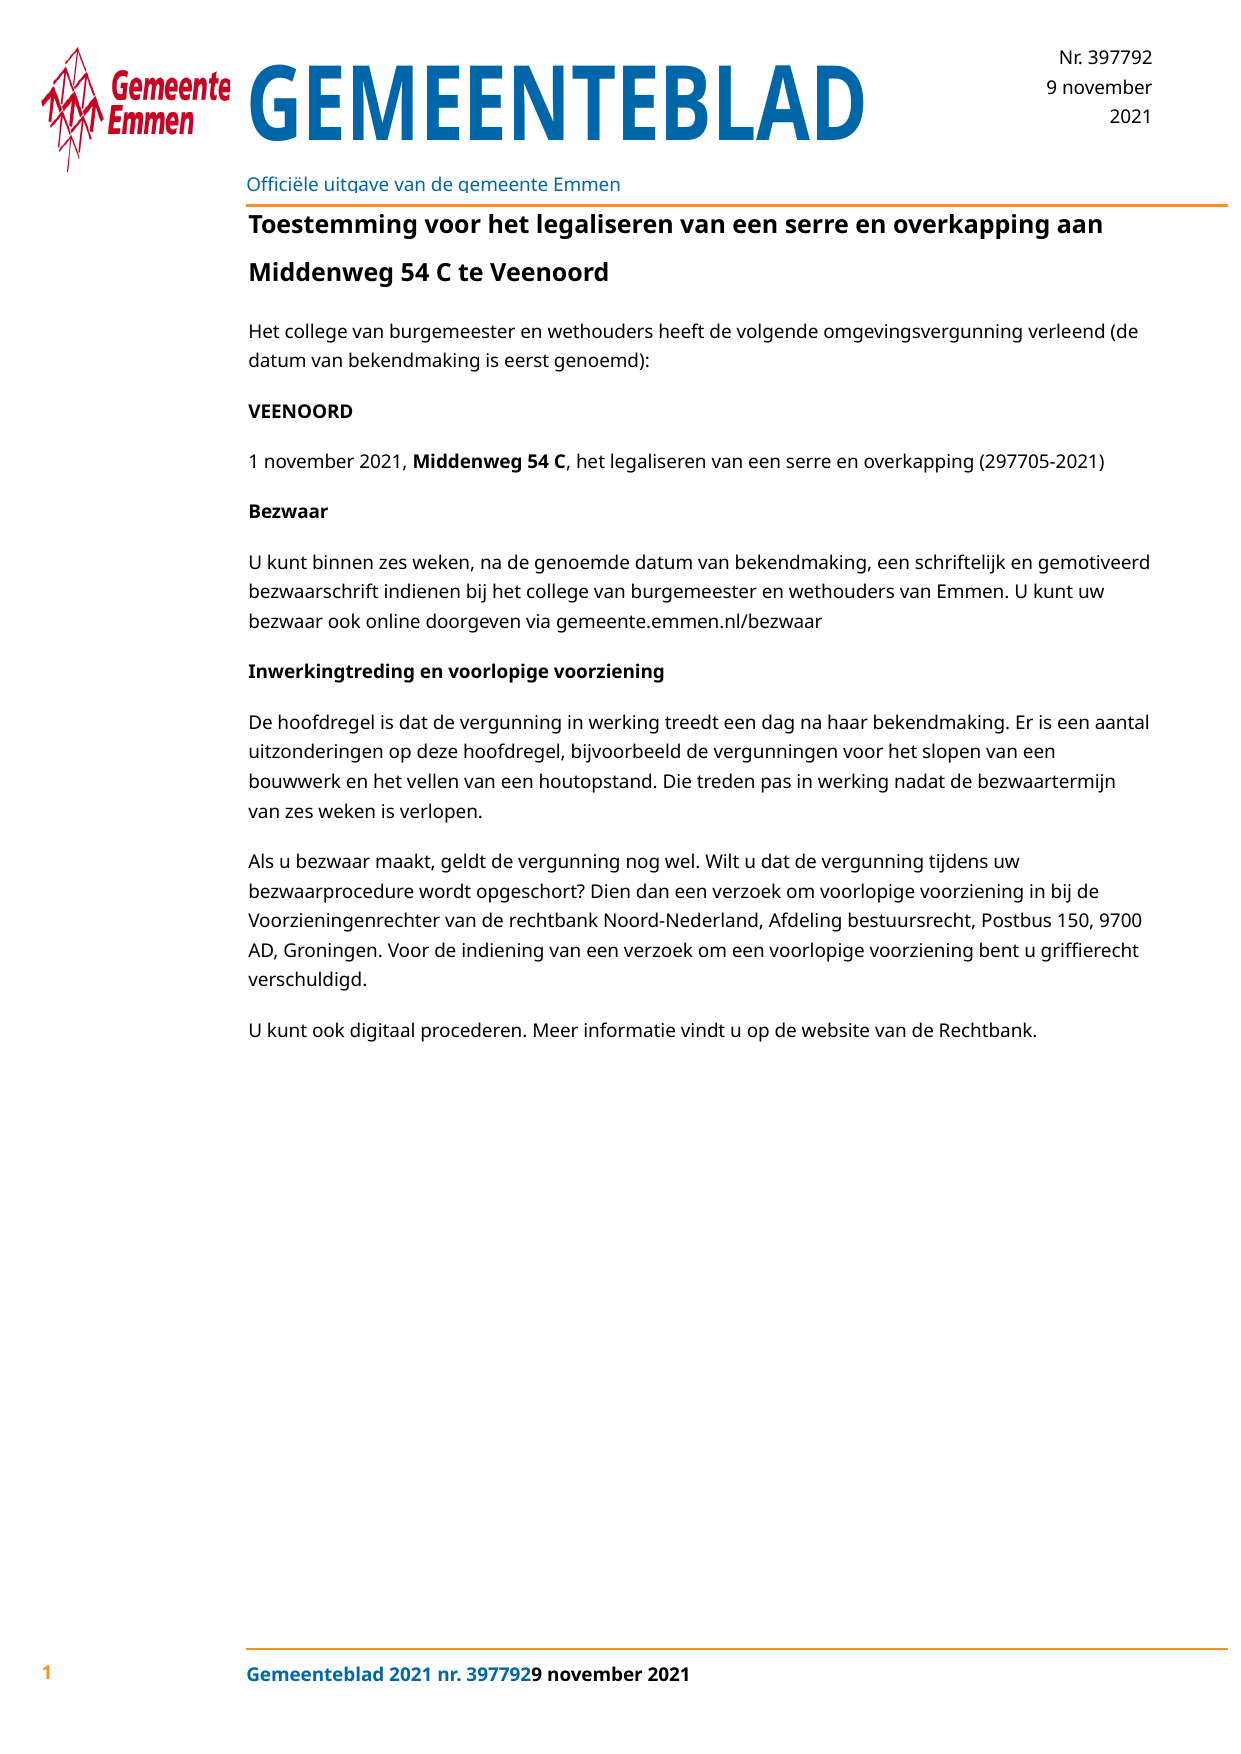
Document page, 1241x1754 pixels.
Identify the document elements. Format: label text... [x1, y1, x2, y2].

text Toestemming voor het legaliseren van een serre en overkapping aan Middenweg 54 C te Veenoord [248, 207, 1152, 288]
text VEENOORD [248, 398, 1152, 424]
text De hoofdregel is dat de vergunning in werking treedt een dag na haar bekendmaking. Er is een aantal uitzonderingen op deze hoofdregel, bijvoorbeeld de vergunningen voor het slopen van een bouwwerk en het vellen van een houtopstand. Die treden pas in werking nadat de bezwaartermijn van zes weken is verlopen. [248, 709, 1152, 824]
text Het college van burgemeester en wethouders heeft de volgende omgevingsvergunning verleend (de datum van bekendmaking is eerst genoemd): [248, 318, 1152, 373]
text Inwerkingtreding en voorlopige voorziening [248, 659, 1152, 684]
text U kunt ook digitaal procederen. Meer informatie vindt u op de website van de Rechtbank. [248, 1017, 1152, 1043]
text Bezwaar [248, 499, 1152, 524]
picture [41, 47, 231, 172]
text 1 november 2021, Middenweg 54 C, het legaliseren van een serre en overkapping (297705-2021) [248, 448, 1152, 474]
text U kunt binnen zes weken, na de genoemde datum van bekendmaking, een schriftelijk en gemotiveerd bezwaarschrift indienen bij het college van burgemeester en wethouders van Emmen. U kunt uw bezwaar ook online doorgeven via gemeente.emmen.nl/bezwaar [248, 549, 1152, 634]
text Als u bezwaar maakt, geldt de vergunning nog wel. Wilt u dat de vergunning tijdens uw bezwaarprocedure wordt opgeschort? Dien dan een verzoek om voorlopige voorziening in bij de Voorzieningenrechter van de rechtbank Noord-Nederland, Afdeling bestuursrecht, Postbus 150, 9700 AD, Groningen. Voor de indiening van een verzoek om een voorlopige voorziening bent u griffierecht verschuldigd. [248, 848, 1152, 992]
